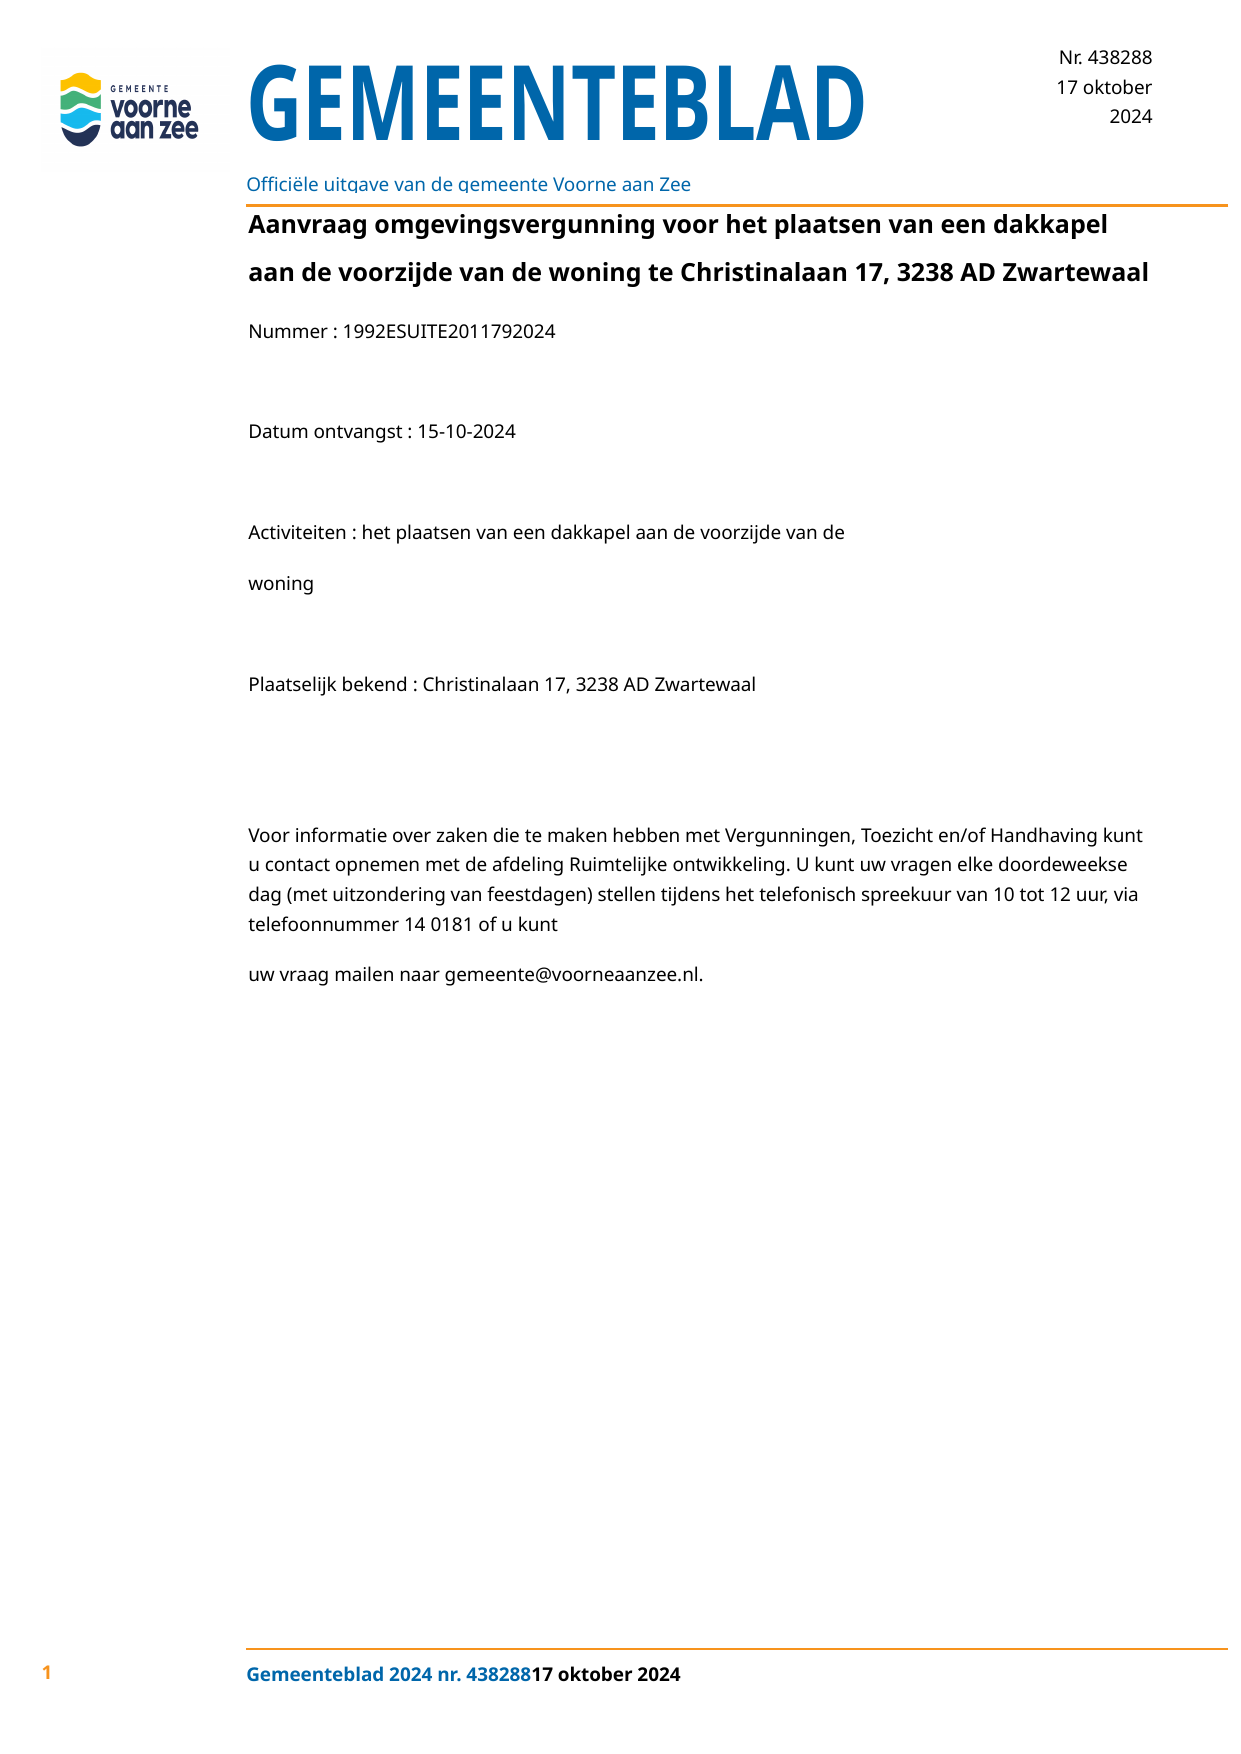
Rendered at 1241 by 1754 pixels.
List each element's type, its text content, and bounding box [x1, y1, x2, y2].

text Nummer : 1992ESUITE2011792024 [248, 318, 1152, 344]
text uw vraag mailen naar gemeente@voorneaanzee.nl. [248, 961, 1152, 987]
text woning [248, 570, 1152, 596]
text Aanvraag omgevingsvergunning voor het plaatsen van een dakkapel aan de voorzijde van de woning te Christinalaan 17, 3238 AD Zwartewaal [248, 207, 1152, 288]
text Activiteiten : het plaatsen van een dakkapel aan de voorzijde van de [248, 519, 1152, 545]
text Plaatselijk bekend : Christinalaan 17, 3238 AD Zwartewaal [248, 671, 1152, 697]
text Voor informatie over zaken die te maken hebben met Vergunningen, Toezicht en/of Handhaving kunt u contact opnemen met de afdeling Ruimtelijke ontwikkeling. U kunt uw vragen elke doordeweekse dag (met uitzondering van feestdagen) stellen tijdens het telefonisch spreekuur van 10 tot 12 uur, via telefoonnummer 14 0181 of u kunt [248, 822, 1152, 937]
text Datum ontvangst : 15-10-2024 [248, 419, 1152, 444]
picture [41, 47, 231, 172]
